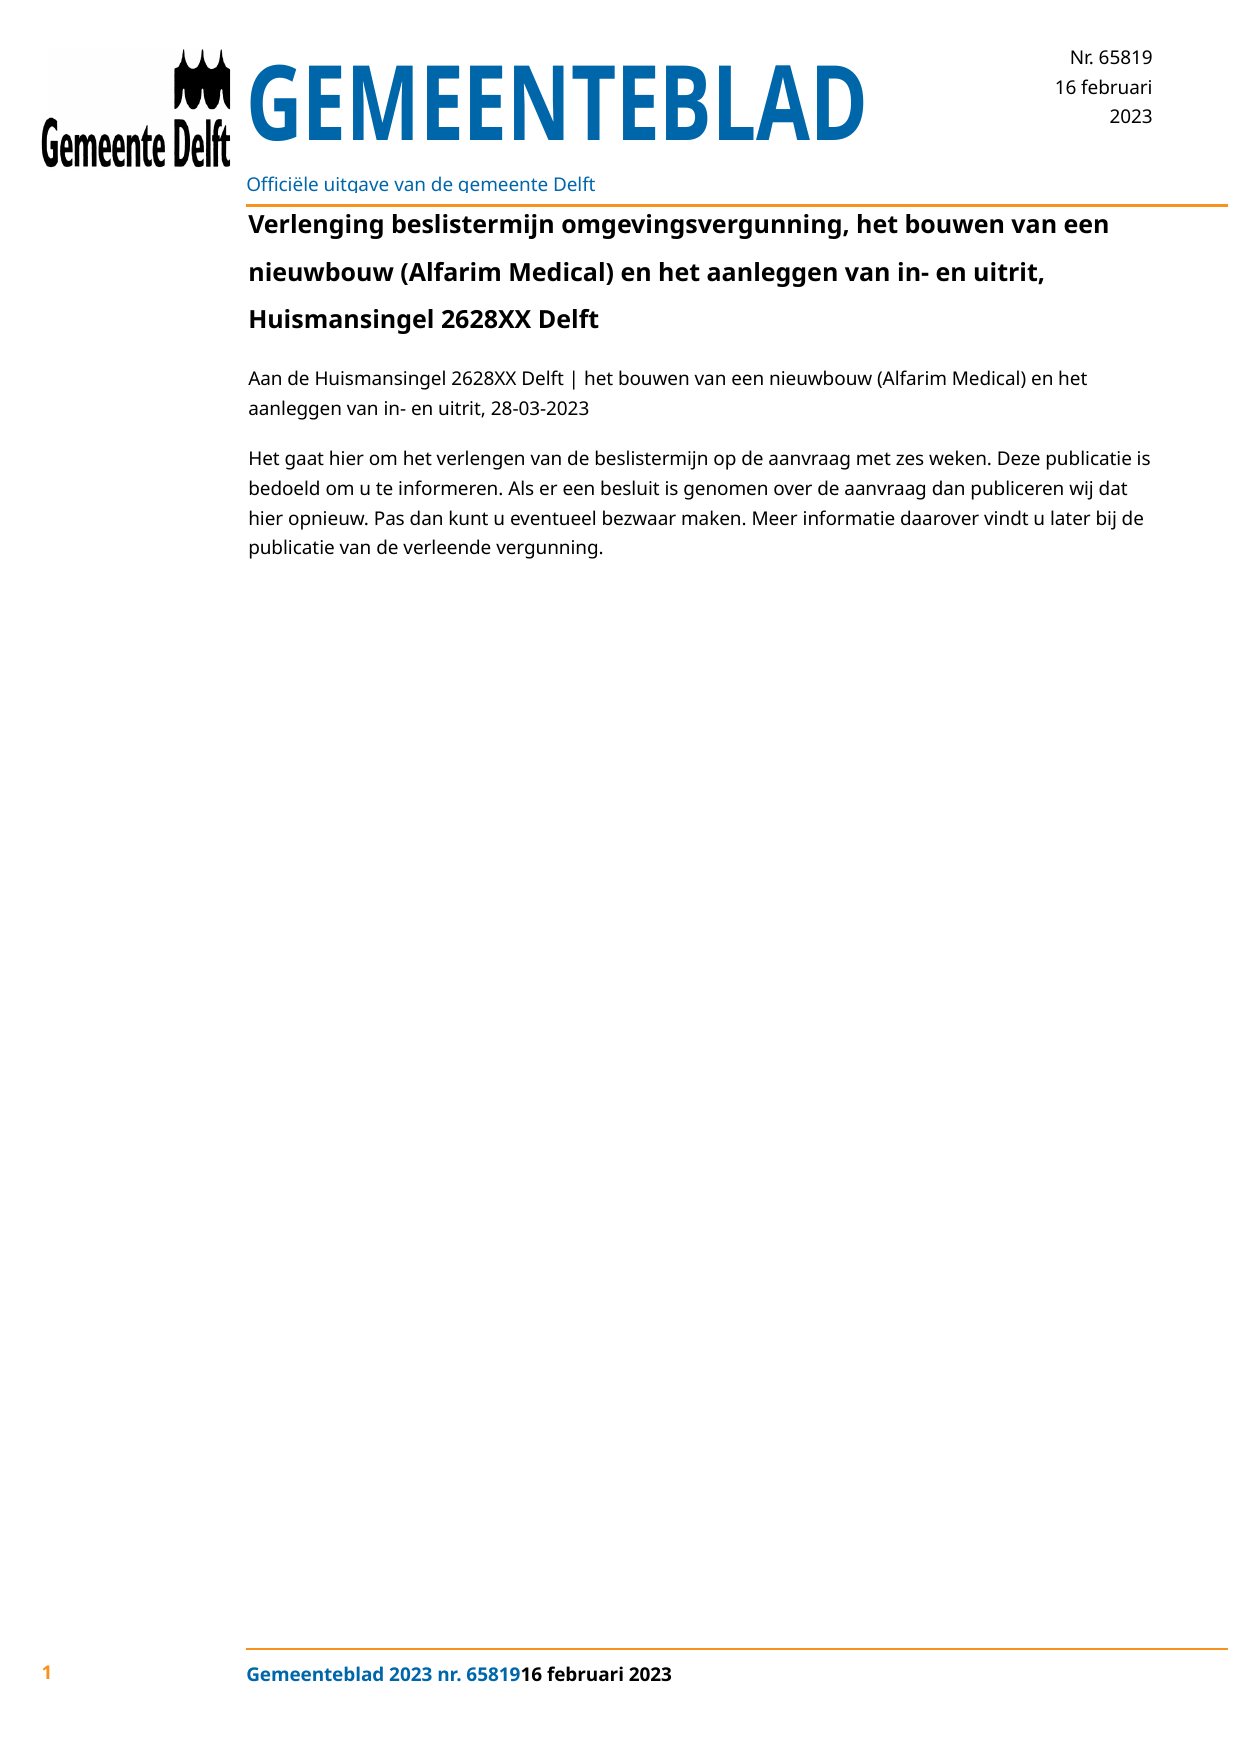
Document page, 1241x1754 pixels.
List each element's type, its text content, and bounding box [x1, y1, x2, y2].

text Het gaat hier om het verlengen van de beslistermijn op de aanvraag met zes weken. Deze publicatie is bedoeld om u te informeren. Als er een besluit is genomen over de aanvraag dan publiceren wij dat hier opnieuw. Pas dan kunt u eventueel bezwaar maken. Meer informatie daarover vindt u later bij de publicatie van de verleende vergunning. [248, 446, 1152, 560]
picture [41, 47, 231, 172]
text Aan de Huismansingel 2628XX Delft | het bouwen van een nieuwbouw (Alfarim Medical) en het aanleggen van in- en uitrit, 28-03-2023 [248, 366, 1152, 421]
text Verlenging beslistermijn omgevingsvergunning, het bouwen van een nieuwbouw (Alfarim Medical) en het aanleggen van in- en uitrit, Huismansingel 2628XX Delft [248, 207, 1152, 336]
